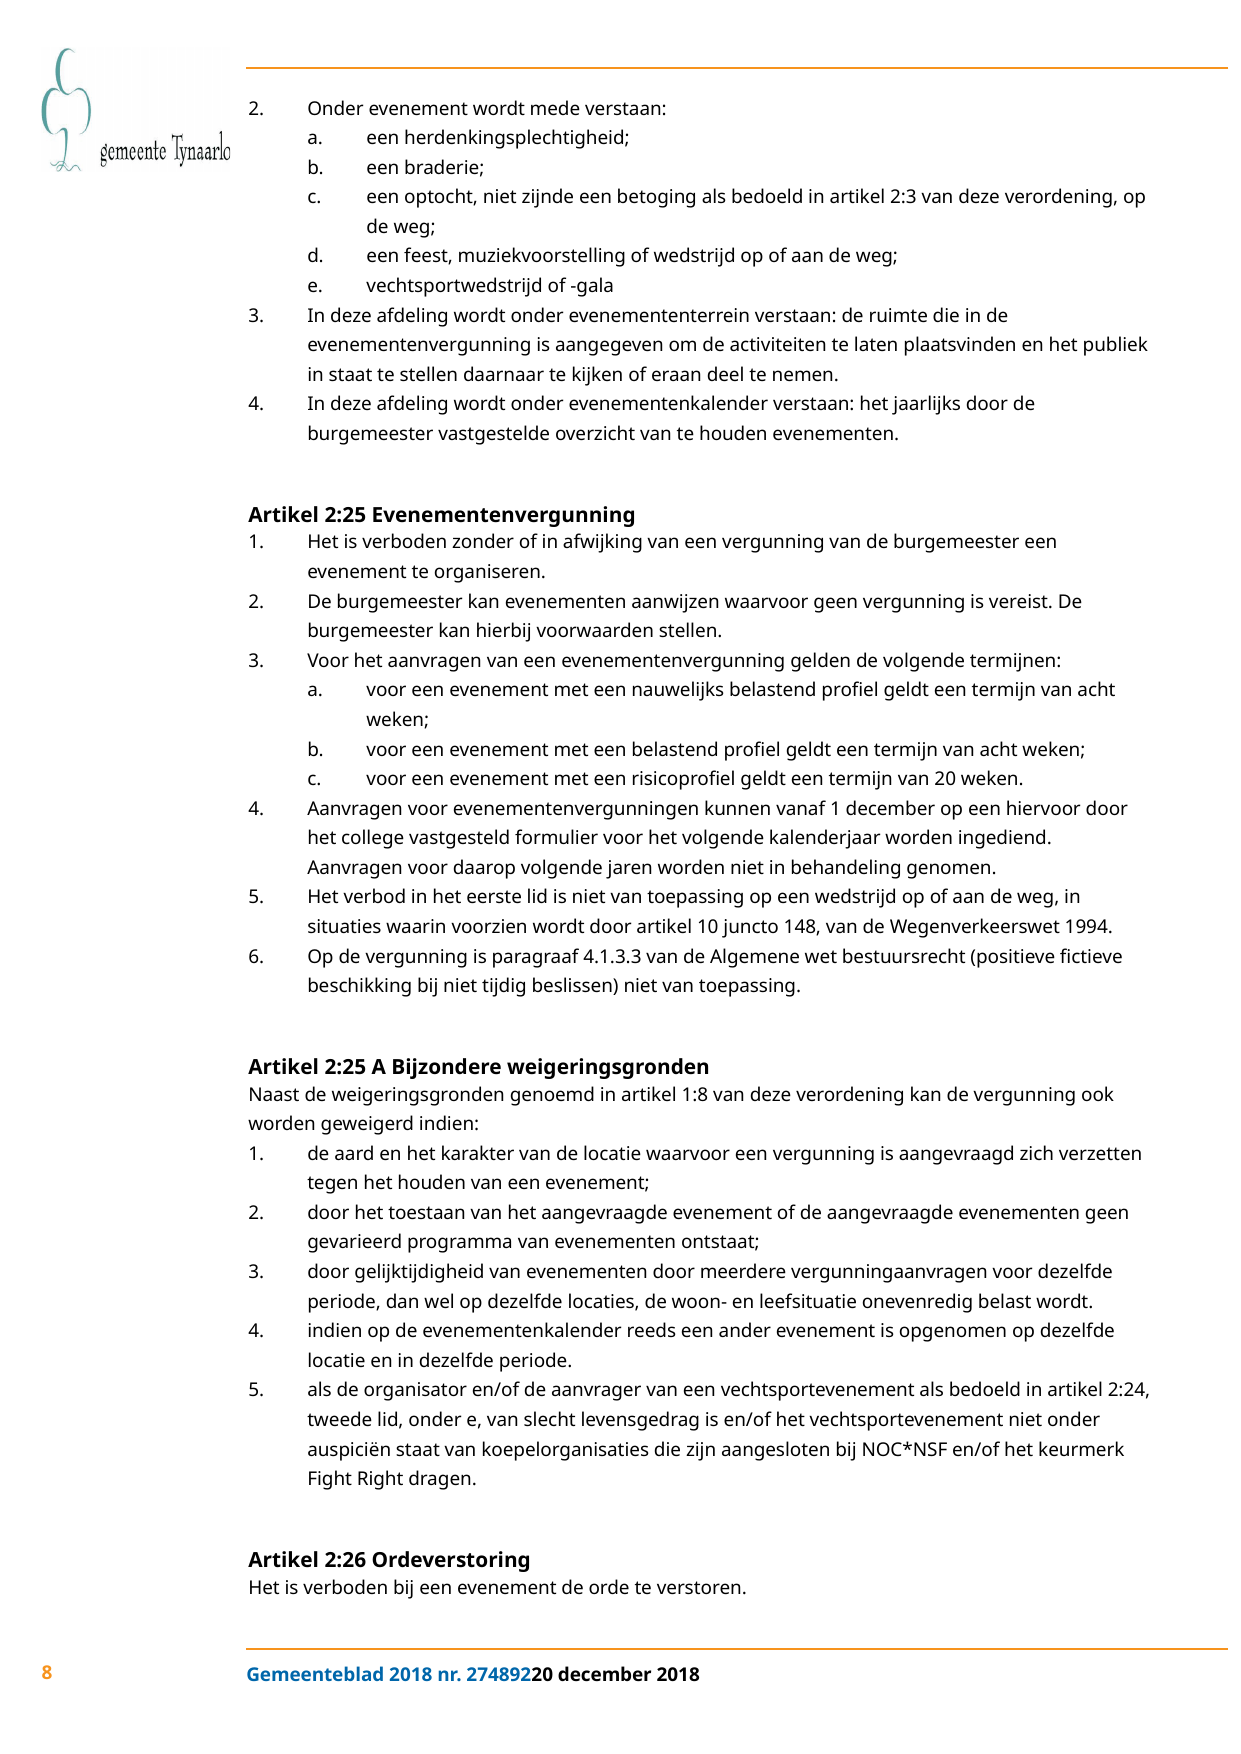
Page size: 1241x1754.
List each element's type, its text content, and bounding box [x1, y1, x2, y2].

text Artikel 2:26 Ordeverstoring [248, 1545, 1152, 1574]
text Artikel 2:25 Evenementenvergunning [248, 500, 1152, 529]
list Het verbod in het eerste lid is niet van toepassing op een wedstrijd op of aan de weg, in situaties waarin voorzien wordt door artikel 10 juncto 148, van de Wegenverkeerswet 1994. [248, 884, 1152, 939]
text Naast de weigeringsgronden genoemd in artikel 1:8 van deze verordening kan de vergunning ook worden geweigerd indien: [248, 1081, 1152, 1136]
list de aard en het karakter van de locatie waarvoor een vergunning is aangevraagd zich verzetten tegen het houden van een evenement; [248, 1140, 1152, 1195]
list een feest, muziekvoorstelling of wedstrijd op of aan de weg; [307, 243, 1152, 268]
list Het is verboden zonder of in afwijking van een vergunning van de burgemeester een evenement te organiseren. [248, 529, 1152, 584]
list voor een evenement met een risicoprofiel geldt een termijn van 20 weken. [307, 765, 1152, 791]
list vechtsportwedstrijd of -gala [307, 272, 1152, 298]
list door het toestaan van het aangevraagde evenement of de aangevraagde evenementen geen gevarieerd programma van evenementen ontstaat; [248, 1199, 1152, 1254]
list door gelijktijdigheid van evenementen door meerdere vergunningaanvragen voor dezelfde periode, dan wel op dezelfde locaties, de woon- en leefsituatie onevenredig belast wordt. [248, 1258, 1152, 1314]
list als de organisator en/of de aanvrager van een vechtsportevenement als bedoeld in artikel 2:24, tweede lid, onder e, van slecht levensgedrag is en/of het vechtsportevenement niet onder auspiciën staat van koepelorganisaties die zijn aangesloten bij NOC*NSF en/of het keurmerk Fight Right dragen. [248, 1377, 1152, 1491]
picture [41, 47, 231, 172]
list een braderie; [307, 154, 1152, 180]
list een optocht, niet zijnde een betoging als bedoeld in artikel 2:3 van deze verordening, op de weg; [307, 183, 1152, 239]
list voor een evenement met een nauwelijks belastend profiel geldt een termijn van acht weken; [307, 677, 1152, 732]
list een herdenkingsplechtigheid; [307, 124, 1152, 150]
list De burgemeester kan evenementen aanwijzen waarvoor geen vergunning is vereist. De burgemeester kan hierbij voorwaarden stellen. [248, 588, 1152, 643]
list Op de vergunning is paragraaf 4.1.3.3 van de Algemene wet bestuursrecht (positieve fictieve beschikking bij niet tijdig beslissen) niet van toepassing. [248, 943, 1152, 998]
list Onder evenement wordt mede verstaan: [248, 95, 1152, 121]
list indien op de evenementenkalender reeds een ander evenement is opgenomen op dezelfde locatie en in dezelfde periode. [248, 1317, 1152, 1373]
list voor een evenement met een belastend profiel geldt een termijn van acht weken; [307, 736, 1152, 761]
list In deze afdeling wordt onder evenementenkalender verstaan: het jaarlijks door de burgemeester vastgestelde overzicht van te houden evenementen. [248, 391, 1152, 446]
list In deze afdeling wordt onder evenemententerrein verstaan: de ruimte die in de evenementenvergunning is aangegeven om de activiteiten te laten plaatsvinden en het publiek in staat te stellen daarnaar te kijken of eraan deel te nemen. [248, 302, 1152, 387]
text Het is verboden bij een evenement de orde te verstoren. [248, 1574, 1152, 1599]
text Artikel 2:25 A Bijzondere weigeringsgronden [248, 1052, 1152, 1081]
list Aanvragen voor evenementenvergunningen kunnen vanaf 1 december op een hiervoor door het college vastgesteld formulier voor het volgende kalenderjaar worden ingediend. Aanvragen voor daarop volgende jaren worden niet in behandeling genomen. [248, 795, 1152, 880]
list Voor het aanvragen van een evenementenvergunning gelden de volgende termijnen: [248, 647, 1152, 673]
